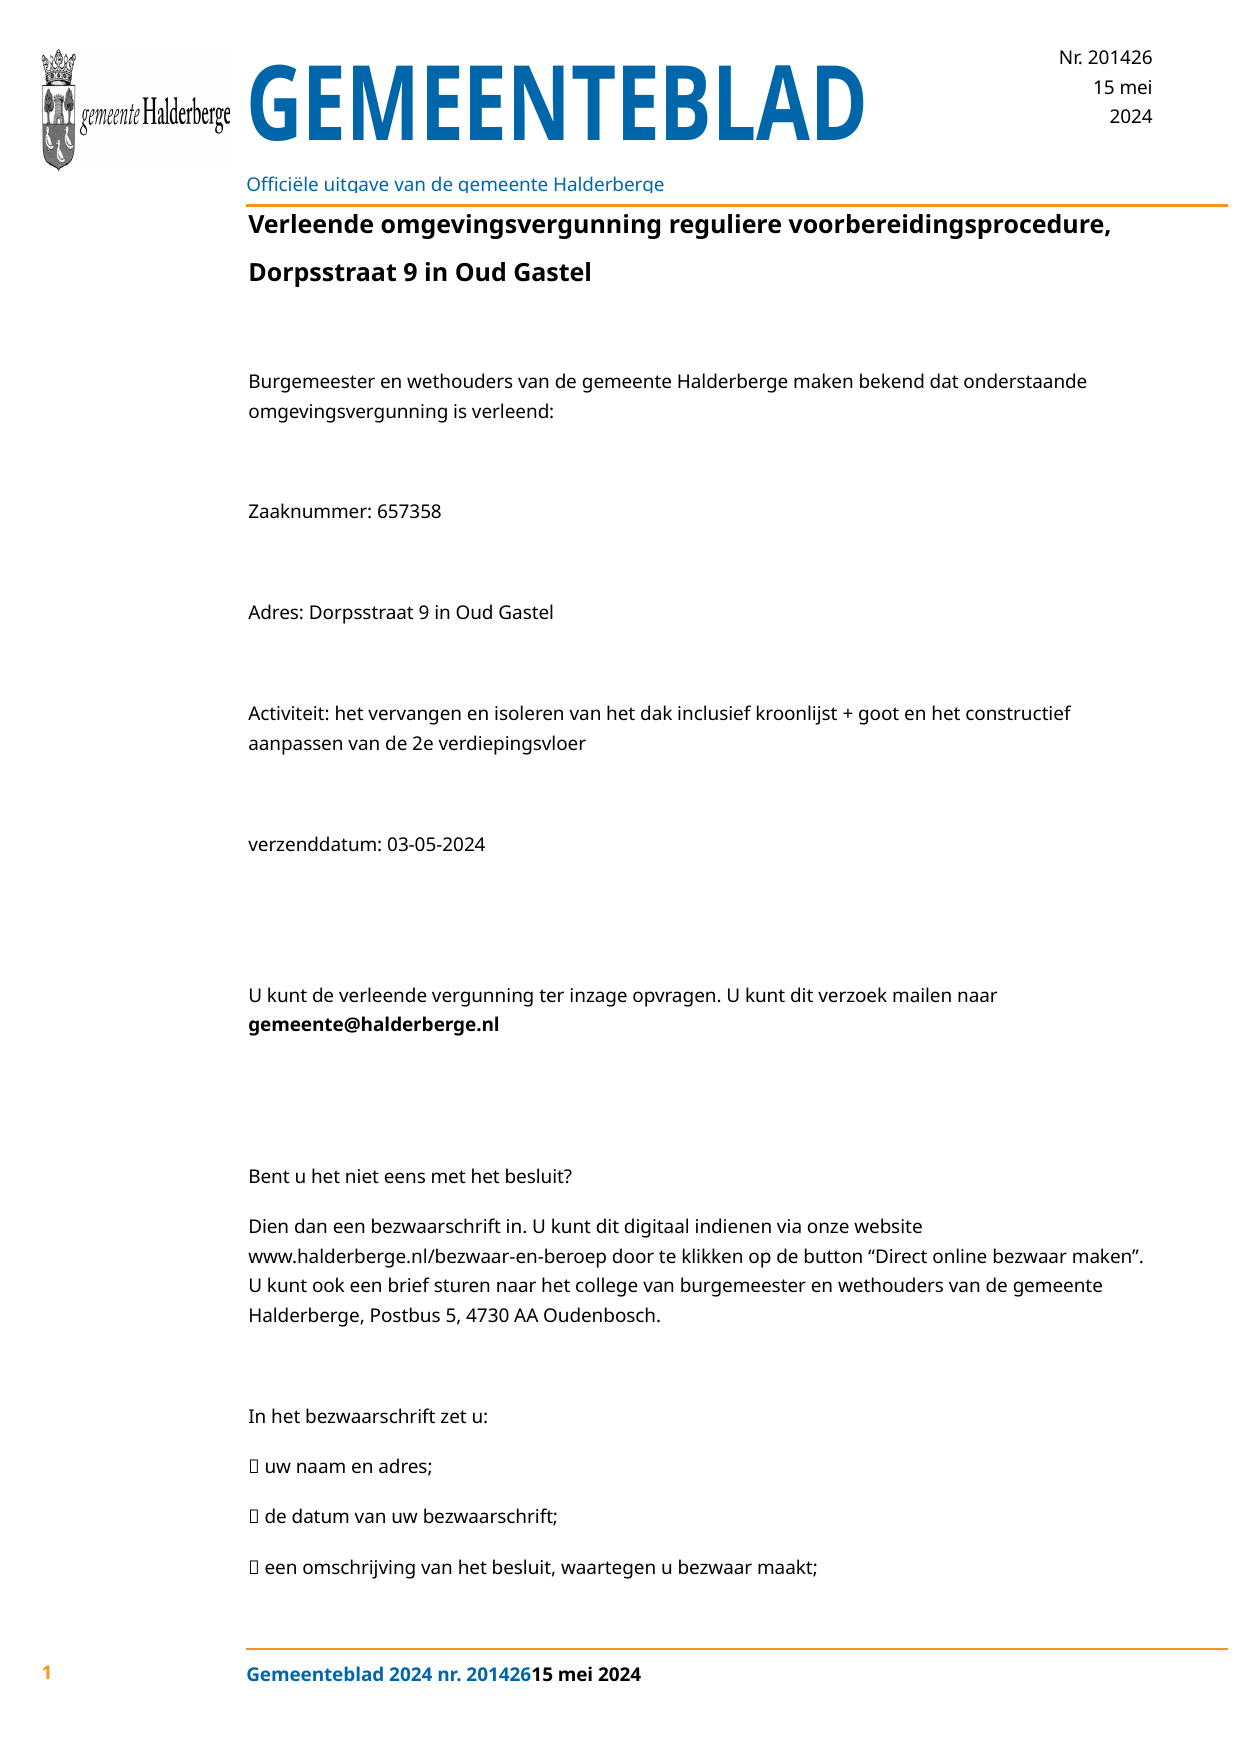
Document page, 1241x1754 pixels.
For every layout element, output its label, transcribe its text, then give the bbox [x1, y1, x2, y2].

text Zaaknummer: 657358 [248, 499, 1152, 524]
text verzenddatum: 03-05-2024 [248, 831, 1152, 857]
text Burgemeester en wethouders van de gemeente Halderberge maken bekend dat onderstaande omgevingsvergunning is verleend: [248, 368, 1152, 424]
picture [41, 47, 231, 172]
text Verleende omgevingsvergunning reguliere voorbereidingsprocedure, Dorpsstraat 9 in Oud Gastel [248, 207, 1152, 288]
text  de datum van uw bezwaarschrift; [248, 1504, 1152, 1529]
text In het bezwaarschrift zet u: [248, 1403, 1152, 1429]
text U kunt de verleende vergunning ter inzage opvragen. U kunt dit verzoek mailen naar gemeente@halderberge.nl [248, 982, 1152, 1037]
text Activiteit: het vervangen en isoleren van het dak inclusief kroonlijst + goot en het constructief aanpassen van de 2e verdiepingsvloer [248, 700, 1152, 756]
text Dien dan een bezwaarschrift in. U kunt dit digitaal indienen via onze website www.halderberge.nl/bezwaar-en-beroep door te klikken op de button “Direct online bezwaar maken”. U kunt ook een brief sturen naar het college van burgemeester en wethouders van de gemeente Halderberge, Postbus 5, 4730 AA Oudenbosch. [248, 1213, 1152, 1328]
text Adres: Dorpsstraat 9 in Oud Gastel [248, 599, 1152, 625]
text  een omschrijving van het besluit, waartegen u bezwaar maakt; [248, 1554, 1152, 1580]
text  uw naam en adres; [248, 1453, 1152, 1479]
text Bent u het niet eens met het besluit? [248, 1163, 1152, 1189]
